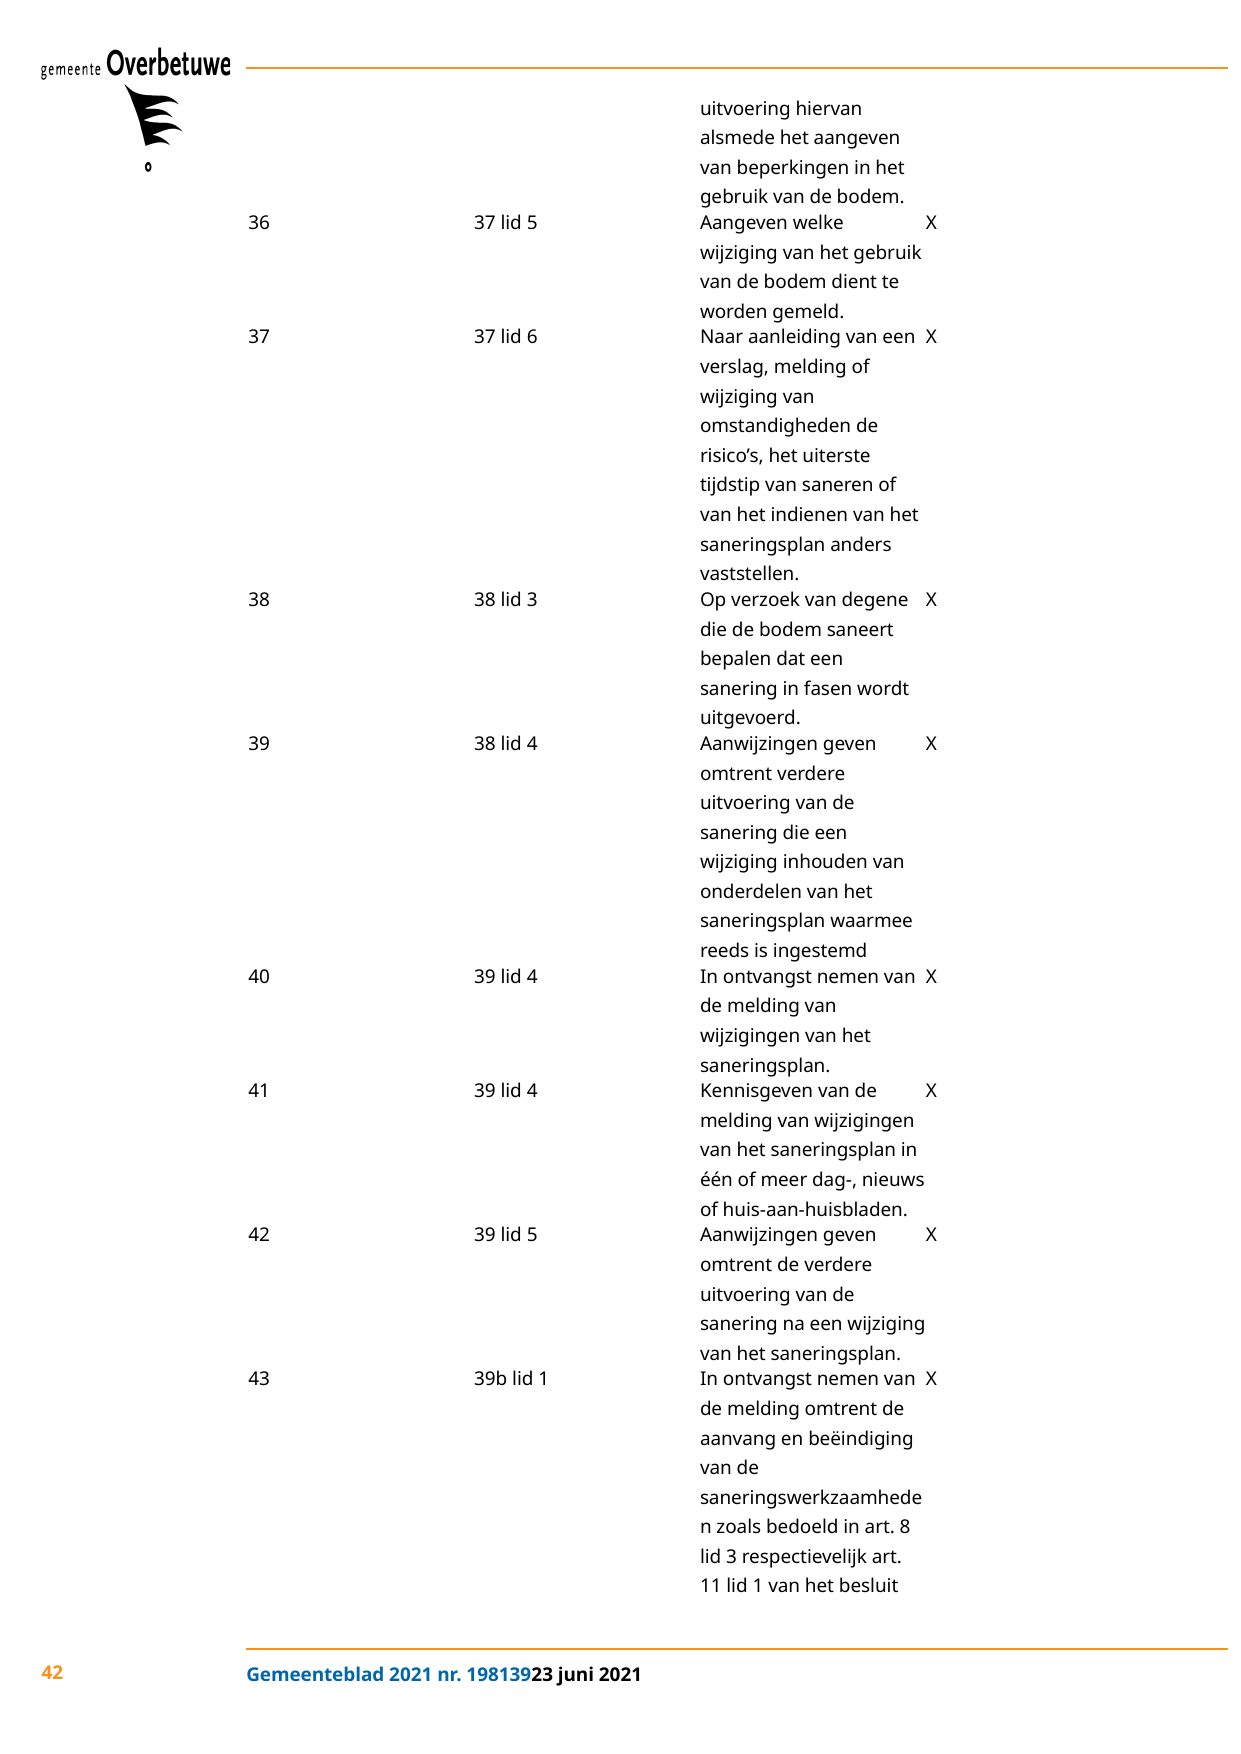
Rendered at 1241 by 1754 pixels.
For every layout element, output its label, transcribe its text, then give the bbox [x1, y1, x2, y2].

table_cell 37 [248, 324, 474, 586]
table_cell 38 [248, 586, 474, 730]
table_cell X [926, 1078, 1152, 1222]
table_cell X [926, 586, 1152, 730]
table_cell In ontvangst nemen van de melding omtrent de aanvang en beëindiging van de saneringswerkzaamheden zoals bedoeld in art. 8 lid 3 respectievelijk art. 11 lid 1 van het besluit [700, 1366, 926, 1598]
table_cell Aanwijzingen geven omtrent de verdere uitvoering van de sanering na een wijziging van het saneringsplan. [700, 1222, 926, 1366]
table_cell uitvoering hiervan alsmede het aangeven van beperkingen in het gebruik van de bodem. [700, 95, 926, 209]
table_cell In ontvangst nemen van de melding van wijzigingen van het saneringsplan. [700, 963, 926, 1077]
table_cell 39 [248, 730, 474, 963]
table_cell [926, 95, 1152, 209]
table_cell 40 [248, 963, 474, 1077]
table_cell Aanwijzingen geven omtrent verdere uitvoering van de sanering die een wijziging inhouden van onderdelen van het saneringsplan waarmee reeds is ingestemd [700, 730, 926, 963]
table_cell 37 lid 5 [474, 209, 700, 324]
table_cell 39 lid 5 [474, 1222, 700, 1366]
table_cell Kennisgeven van de melding van wijzigingen van het saneringsplan in één of meer dag-, nieuws of huis-aan-huisbladen. [700, 1078, 926, 1222]
table_cell 38 lid 3 [474, 586, 700, 730]
table_cell X [926, 963, 1152, 1077]
table_cell 39b lid 1 [474, 1366, 700, 1598]
table_cell X [926, 1366, 1152, 1598]
table_cell Aangeven welke wijziging van het gebruik van de bodem dient te worden gemeld. [700, 209, 926, 324]
table_cell X [926, 730, 1152, 963]
table_cell 38 lid 4 [474, 730, 700, 963]
table_cell 37 lid 6 [474, 324, 700, 586]
table_cell Naar aanleiding van een verslag, melding of wijziging van omstandigheden de risico’s, het uiterste tijdstip van saneren of van het indienen van het saneringsplan anders vaststellen. [700, 324, 926, 586]
table_cell [474, 95, 700, 209]
table_cell 42 [248, 1222, 474, 1366]
table_cell 41 [248, 1078, 474, 1222]
table_cell 39 lid 4 [474, 963, 700, 1077]
table_cell 39 lid 4 [474, 1078, 700, 1222]
table_cell Op verzoek van degene die de bodem saneert bepalen dat een sanering in fasen wordt uitgevoerd. [700, 586, 926, 730]
table_cell 36 [248, 209, 474, 324]
picture [41, 47, 231, 172]
table_cell [248, 95, 474, 209]
table_cell X [926, 209, 1152, 324]
table_cell X [926, 1222, 1152, 1366]
table_cell X [926, 324, 1152, 586]
table_cell 43 [248, 1366, 474, 1598]
